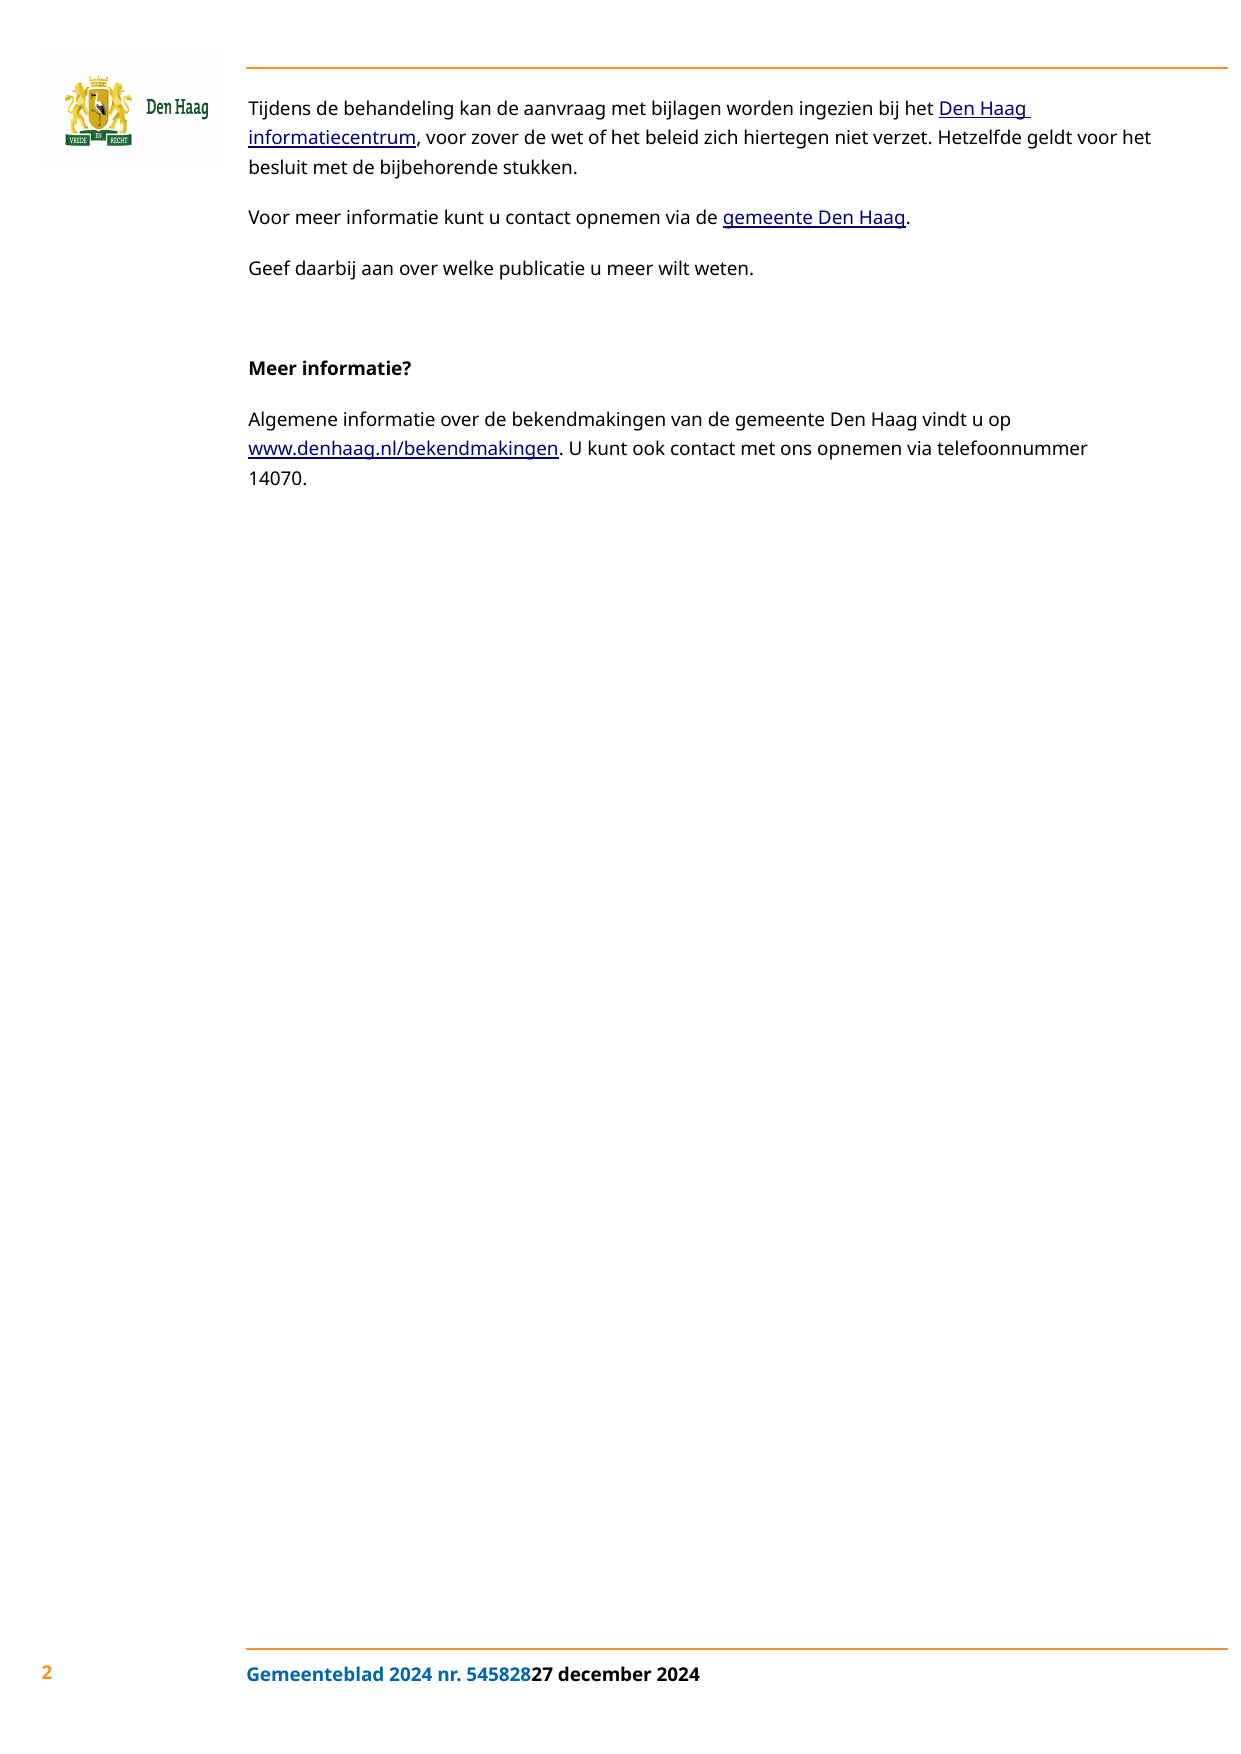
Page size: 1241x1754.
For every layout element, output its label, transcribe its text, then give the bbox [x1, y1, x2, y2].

text Algemene informatie over de bekendmakingen van de gemeente Den Haag vindt u op www.denhaag.nl/bekendmakingen. U kunt ook contact met ons opnemen via telefoonnummer 14070. [248, 406, 1152, 491]
text Voor meer informatie kunt u contact opnemen via de gemeente Den Haag. [248, 204, 1152, 230]
text Meer informatie? [248, 356, 1152, 381]
text Geef daarbij aan over welke publicatie u meer wilt weten. [248, 255, 1152, 281]
picture [41, 47, 231, 172]
text Tijdens de behandeling kan de aanvraag met bijlagen worden ingezien bij het Den Haag informatiecentrum, voor zover de wet of het beleid zich hiertegen niet verzet. Hetzelfde geldt voor het besluit met de bijbehorende stukken. [248, 95, 1152, 180]
